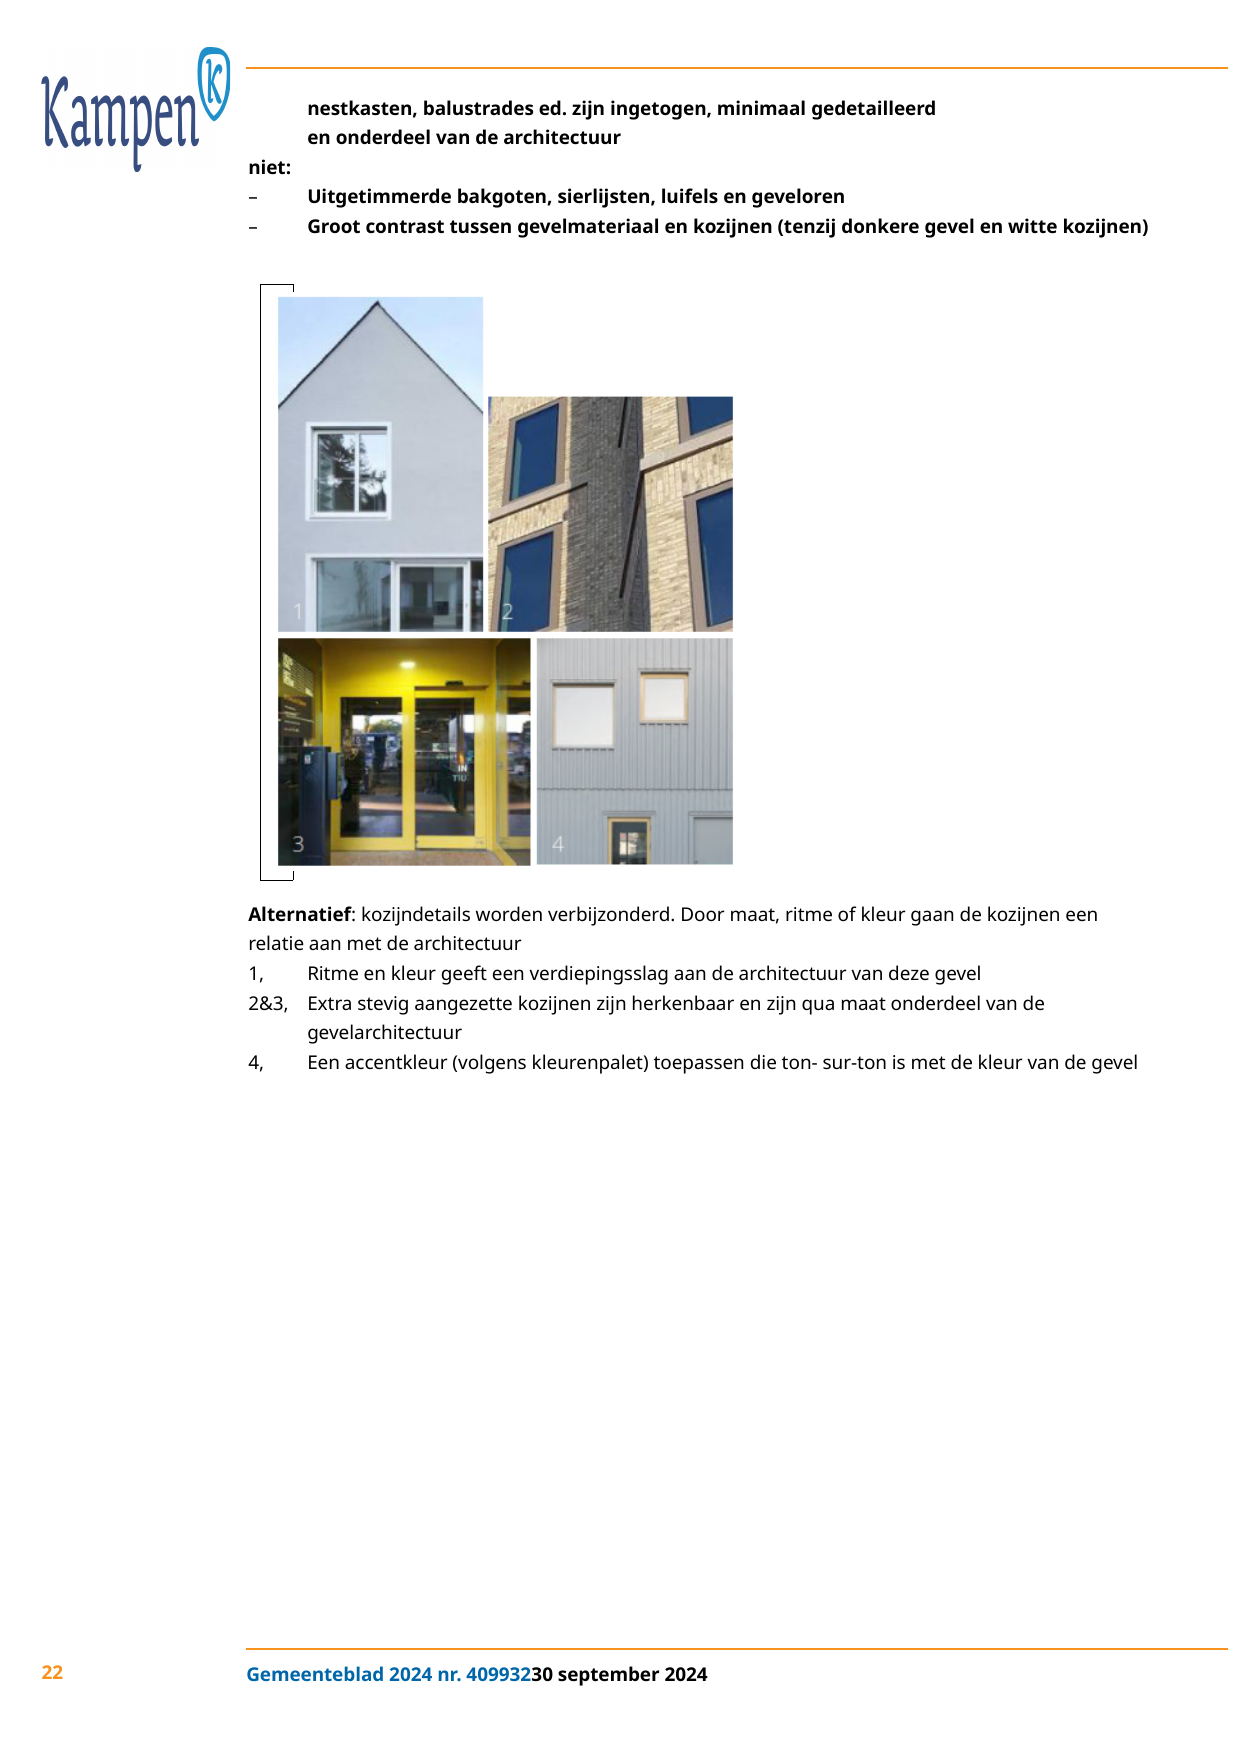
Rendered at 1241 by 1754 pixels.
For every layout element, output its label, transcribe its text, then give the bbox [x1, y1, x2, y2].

picture [41, 47, 231, 172]
list Ritme en kleur geeft een verdiepingsslag aan de architectuur van deze gevel [248, 960, 1152, 986]
text Alternatief: kozijndetails worden verbijzonderd. Door maat, ritme of kleur gaan de kozijnen een relatie aan met de architectuur [248, 901, 1152, 956]
list Een accentkleur (volgens kleurenpalet) toepassen die ton- sur-ton is met de kleur van de gevel [248, 1049, 1152, 1074]
picture [268, 292, 742, 871]
table_header nestkasten, balustrades ed. zijn ingetogen, minimaal gedetailleerd en onderdeel van de architectuur niet: Uitgetimmerde bakgoten, sierlijsten, luifels en geveloren Groot contrast tussen gevelmateriaal en kozijnen (tenzij donkere gevel en witte kozijnen) [248, 95, 1152, 239]
list Extra stevig aangezette kozijnen zijn herkenbaar en zijn qua maat onderdeel van de gevelarchitectuur [248, 990, 1152, 1045]
